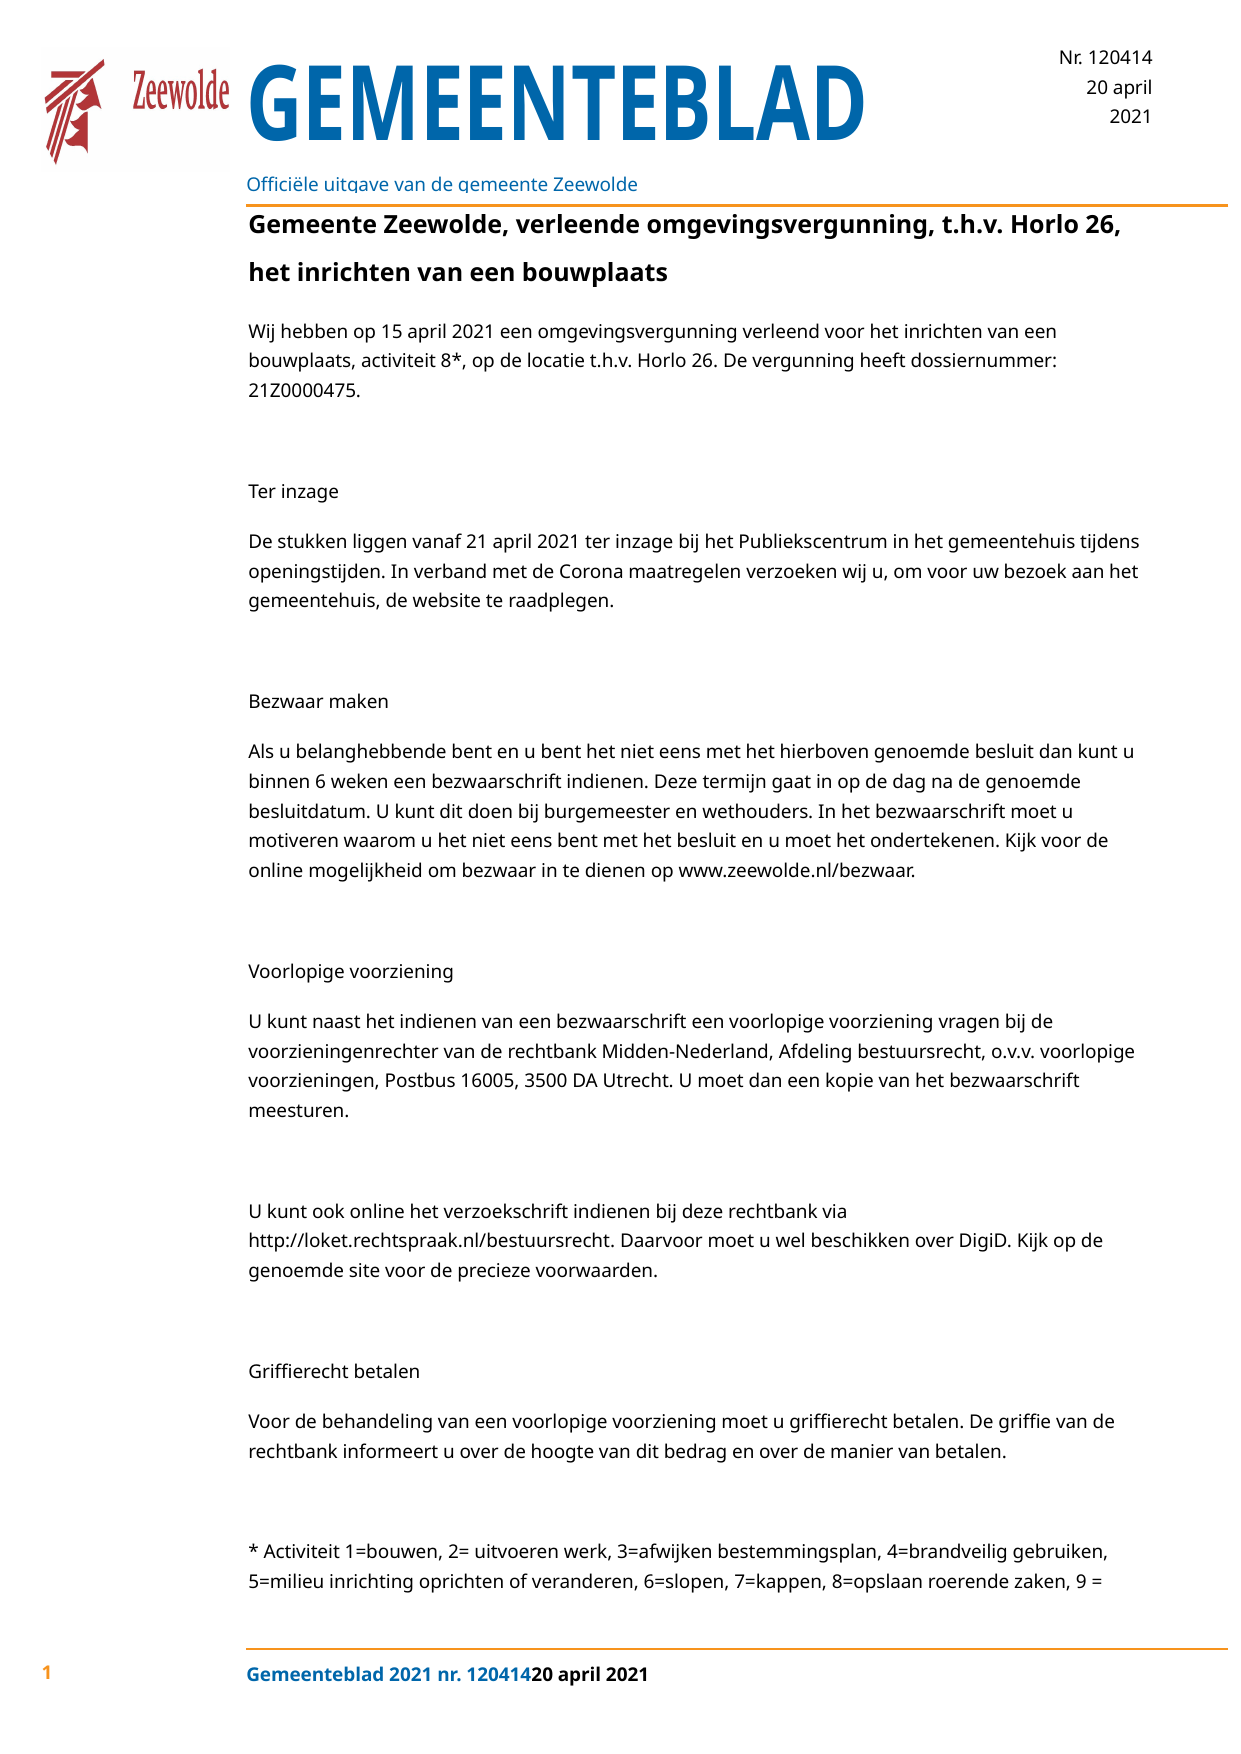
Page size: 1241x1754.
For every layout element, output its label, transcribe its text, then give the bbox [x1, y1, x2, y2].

text Als u belanghebbende bent en u bent het niet eens met het hierboven genoemde besluit dan kunt u binnen 6 weken een bezwaarschrift indienen. Deze termijn gaat in op de dag na de genoemde besluitdatum. U kunt dit doen bij burgemeester en wethouders. In het bezwaarschrift moet u motiveren waarom u het niet eens bent met het besluit en u moet het ondertekenen. Kijk voor de online mogelijkheid om bezwaar in te dienen op www.zeewolde.nl/bezwaar. [248, 739, 1152, 883]
text Gemeente Zeewolde, verleende omgevingsvergunning, t.h.v. Horlo 26, het inrichten van een bouwplaats [248, 207, 1152, 288]
text U kunt naast het indienen van een bezwaarschrift een voorlopige voorziening vragen bij de voorzieningenrechter van de rechtbank Midden-Nederland, Afdeling bestuursrecht, o.v.v. voorlopige voorzieningen, Postbus 16005, 3500 DA Utrecht. U moet dan een kopie van het bezwaarschrift meesturen. [248, 1008, 1152, 1123]
text Bezwaar maken [248, 688, 1152, 714]
text * Activiteit 1=bouwen, 2= uitvoeren werk, 3=afwijken bestemmingsplan, 4=brandveilig gebruiken, 5=milieu inrichting oprichten of veranderen, 6=slopen, 7=kappen, 8=opslaan roerende zaken, 9 = [248, 1539, 1152, 1594]
text Wij hebben op 15 april 2021 een omgevingsvergunning verleend voor het inrichten van een bouwplaats, activiteit 8*, op de locatie t.h.v. Horlo 26. De vergunning heeft dossiernummer: 21Z0000475. [248, 318, 1152, 403]
text Voor de behandeling van een voorlopige voorziening moet u griffierecht betalen. De griffie van de rechtbank informeert u over de hoogte van dit bedrag en over de manier van betalen. [248, 1408, 1152, 1464]
text Voorlopige voorziening [248, 958, 1152, 984]
picture [41, 47, 231, 172]
text U kunt ook online het verzoekschrift indienen bij deze rechtbank via http://loket.rechtspraak.nl/bestuursrecht. Daarvoor moet u wel beschikken over DigiD. Kijk op de genoemde site voor de precieze voorwaarden. [248, 1198, 1152, 1283]
text Ter inzage [248, 478, 1152, 504]
text De stukken liggen vanaf 21 april 2021 ter inzage bij het Publiekscentrum in het gemeentehuis tijdens openingstijden. In verband met de Corona maatregelen verzoeken wij u, om voor uw bezoek aan het gemeentehuis, de website te raadplegen. [248, 528, 1152, 613]
text Griffierecht betalen [248, 1358, 1152, 1384]
